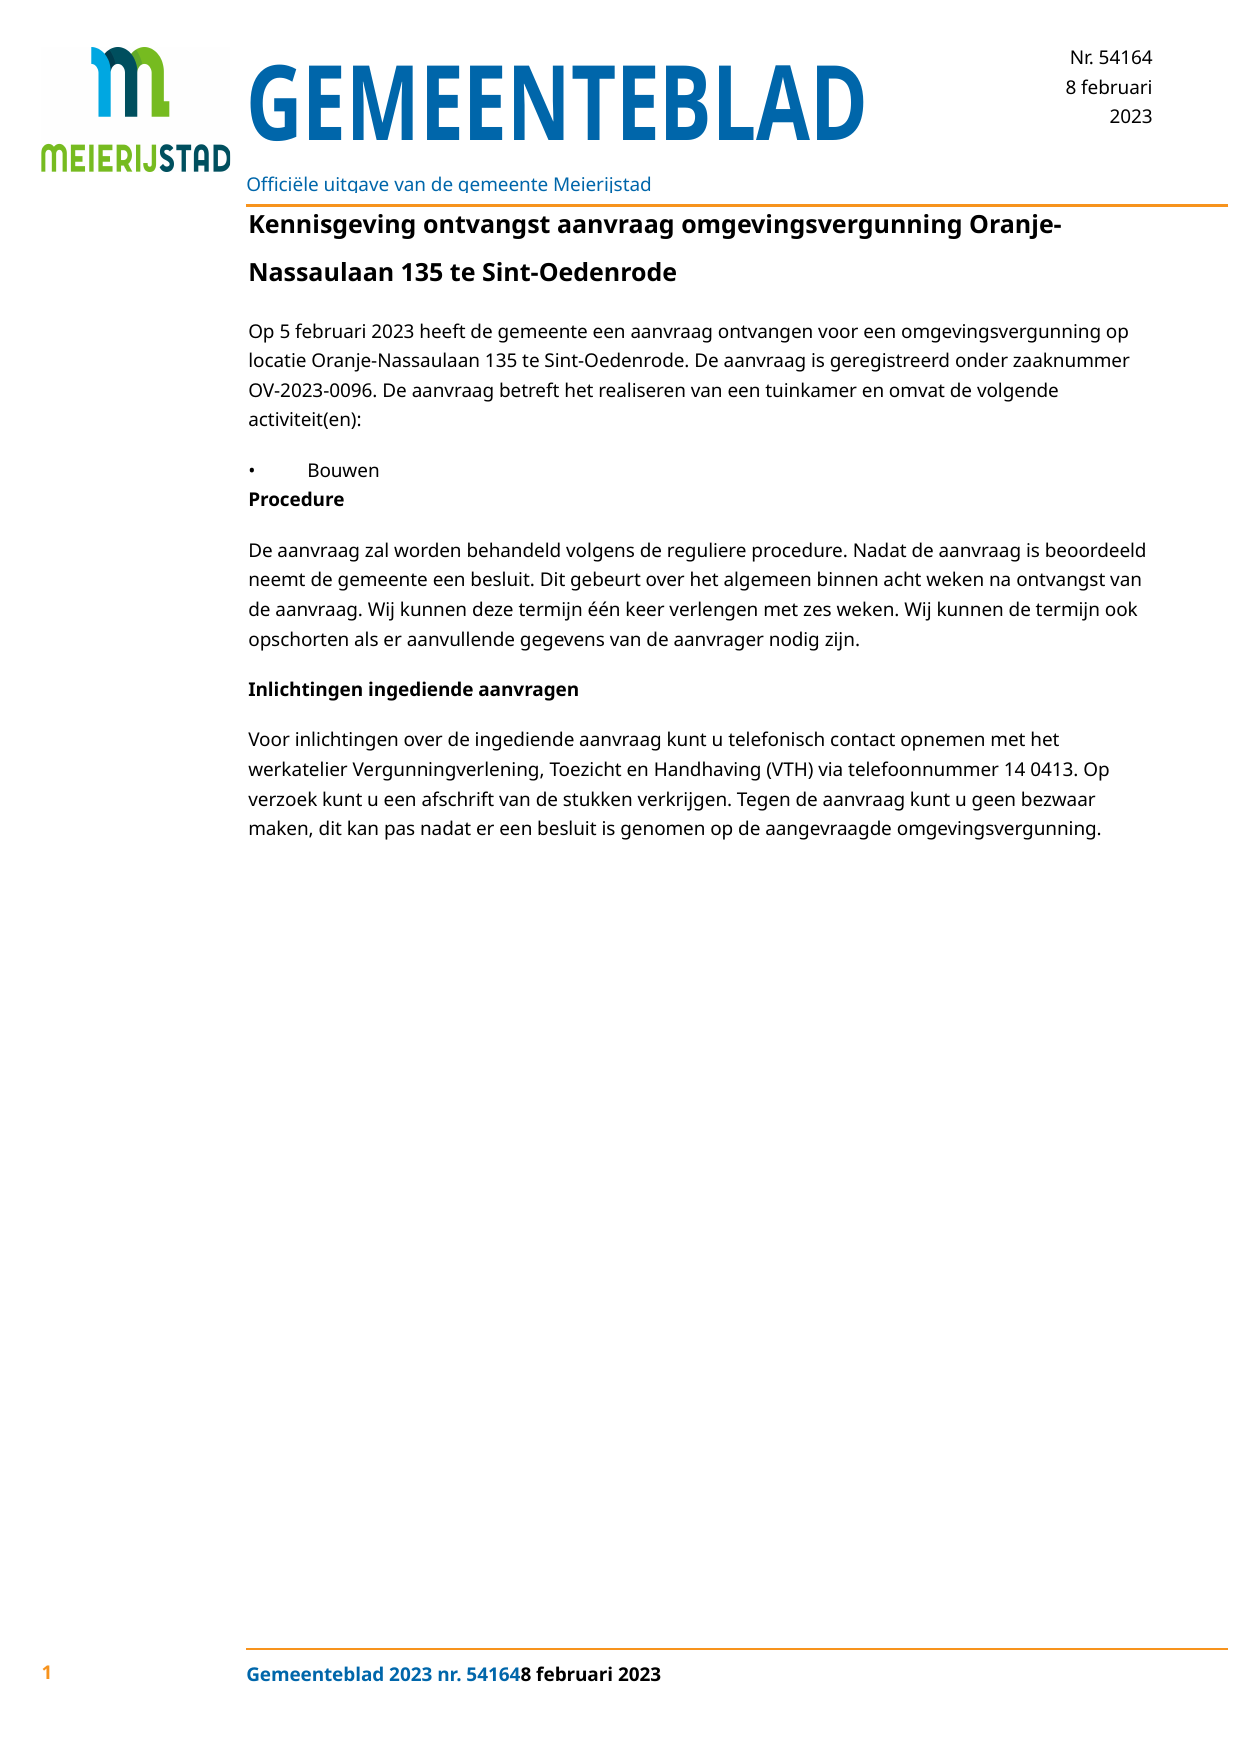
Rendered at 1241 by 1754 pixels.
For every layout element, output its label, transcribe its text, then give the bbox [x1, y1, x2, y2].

text Inlichtingen ingediende aanvragen [248, 676, 1152, 702]
text Kennisgeving ontvangst aanvraag omgevingsvergunning Oranje-Nassaulaan 135 te Sint-Oedenrode [248, 207, 1152, 288]
picture [41, 47, 231, 172]
text De aanvraag zal worden behandeld volgens de reguliere procedure. Nadat de aanvraag is beoordeeld neemt de gemeente een besluit. Dit gebeurt over het algemeen binnen acht weken na ontvangst van de aanvraag. Wij kunnen deze termijn één keer verlengen met zes weken. Wij kunnen de termijn ook opschorten als er aanvullende gegevens van de aanvrager nodig zijn. [248, 537, 1152, 652]
text Procedure [248, 487, 1152, 512]
list Bouwen [248, 457, 1152, 483]
text Op 5 februari 2023 heeft de gemeente een aanvraag ontvangen voor een omgevingsvergunning op locatie Oranje-Nassaulaan 135 te Sint-Oedenrode. De aanvraag is geregistreerd onder zaaknummer OV-2023-0096. De aanvraag betreft het realiseren van een tuinkamer en omvat de volgende activiteit(en): [248, 318, 1152, 432]
text Voor inlichtingen over de ingediende aanvraag kunt u telefonisch contact opnemen met het werkatelier Vergunningverlening, Toezicht en Handhaving (VTH) via telefoonnummer 14 0413. Op verzoek kunt u een afschrift van de stukken verkrijgen. Tegen de aanvraag kunt u geen bezwaar maken, dit kan pas nadat er een besluit is genomen op de aangevraagde omgevingsvergunning. [248, 727, 1152, 841]
